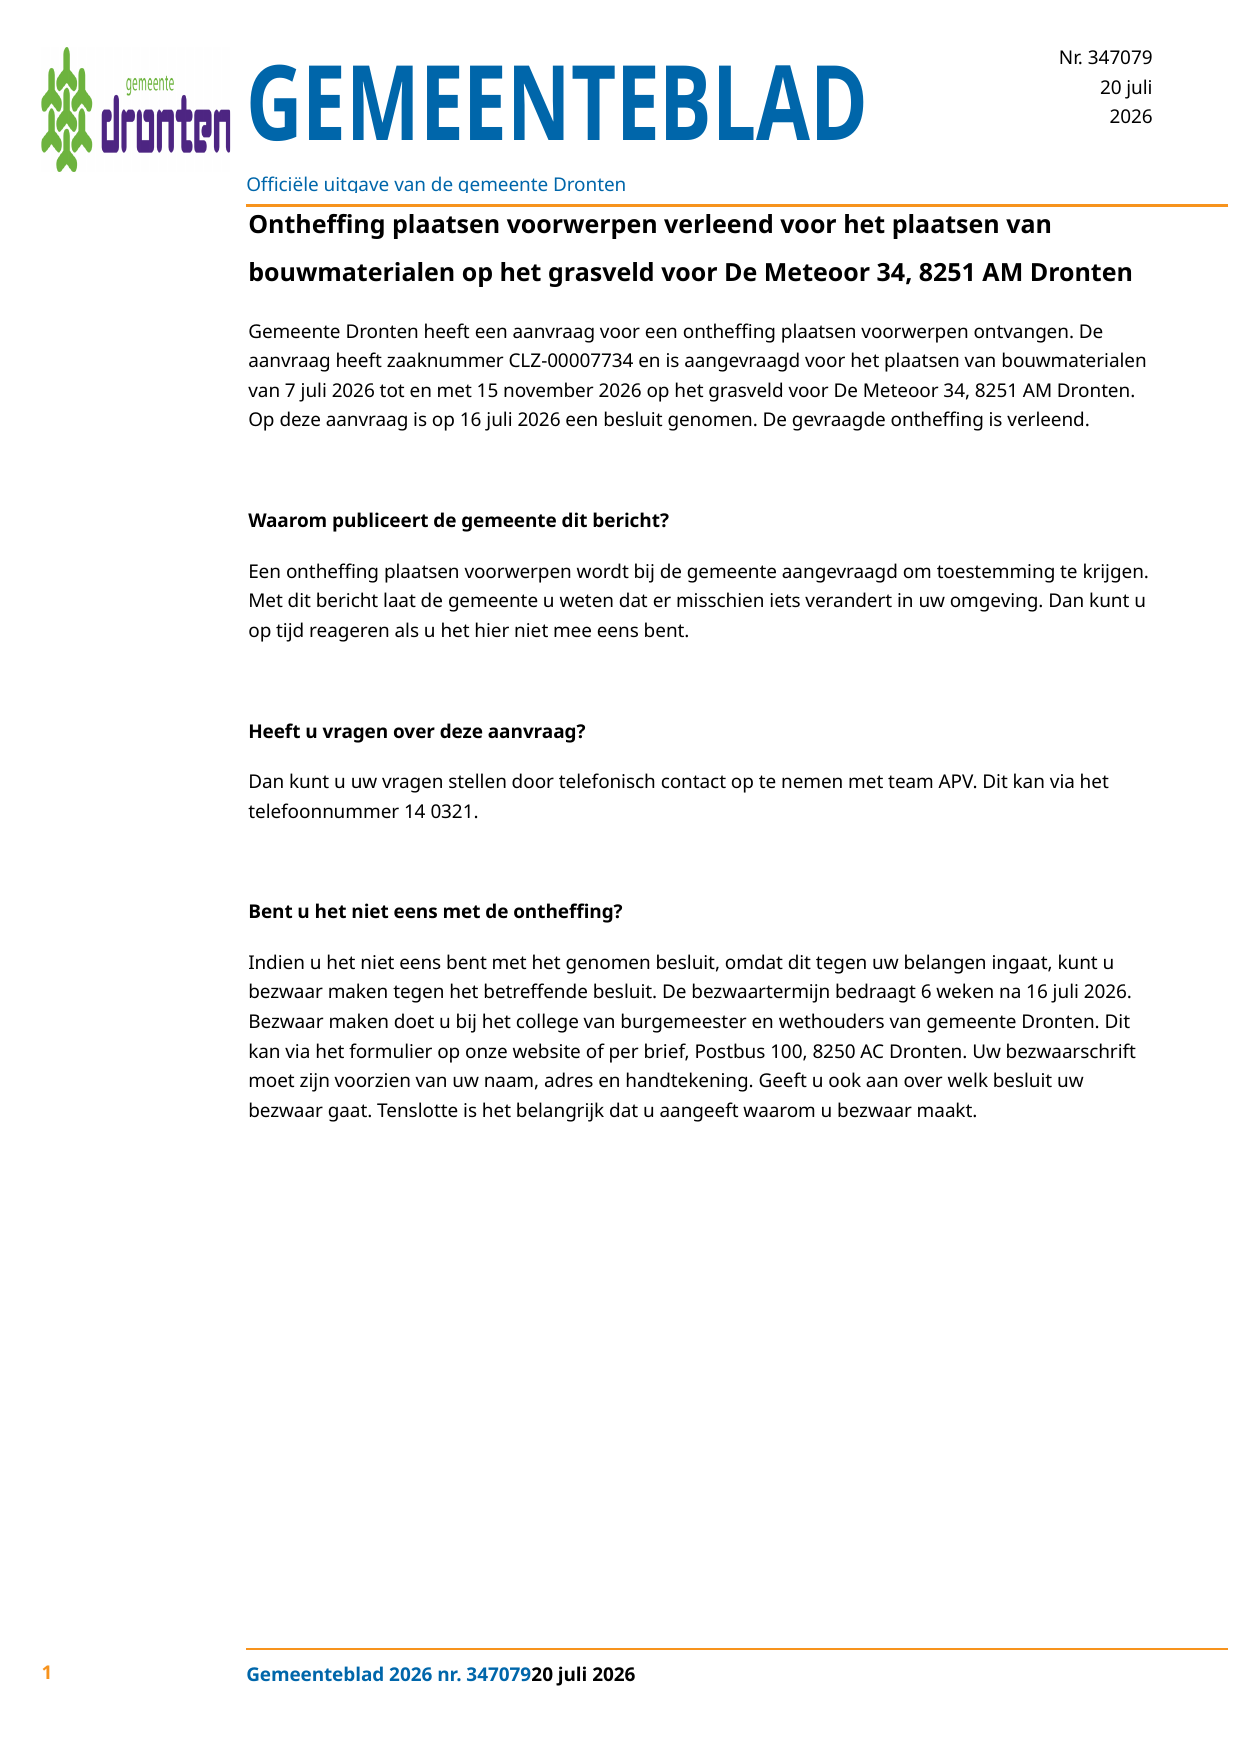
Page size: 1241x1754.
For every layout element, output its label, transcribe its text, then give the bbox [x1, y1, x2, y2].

text Bent u het niet eens met de ontheffing? [248, 899, 1152, 924]
text Heeft u vragen over deze aanvraag? [248, 718, 1152, 744]
text Ontheffing plaatsen voorwerpen verleend voor het plaatsen van bouwmaterialen op het grasveld voor De Meteoor 34, 8251 AM Dronten [248, 207, 1152, 288]
picture [41, 47, 231, 172]
text Een ontheffing plaatsen voorwerpen wordt bij de gemeente aangevraagd om toestemming te krijgen. Met dit bericht laat de gemeente u weten dat er misschien iets verandert in uw omgeving. Dan kunt u op tijd reageren als u het hier niet mee eens bent. [248, 558, 1152, 643]
text Waarom publiceert de gemeente dit bericht? [248, 507, 1152, 533]
text Indien u het niet eens bent met het genomen besluit, omdat dit tegen uw belangen ingaat, kunt u bezwaar maken tegen het betreffende besluit. De bezwaartermijn bedraagt 6 weken na 16 juli 2026. Bezwaar maken doet u bij het college van burgemeester en wethouders van gemeente Dronten. Dit kan via het formulier op onze website of per brief, Postbus 100, 8250 AC Dronten. Uw bezwaarschrift moet zijn voorzien van uw naam, adres en handtekening. Geeft u ook aan over welk besluit uw bezwaar gaat. Tenslotte is het belangrijk dat u aangeeft waarom u bezwaar maakt. [248, 949, 1152, 1123]
text Gemeente Dronten heeft een aanvraag voor een ontheffing plaatsen voorwerpen ontvangen. De aanvraag heeft zaaknummer CLZ-00007734 en is aangevraagd voor het plaatsen van bouwmaterialen van 7 juli 2026 tot en met 15 november 2026 op het grasveld voor De Meteoor 34, 8251 AM Dronten. Op deze aanvraag is op 16 juli 2026 een besluit genomen. De gevraagde ontheffing is verleend. [248, 318, 1152, 432]
text Dan kunt u uw vragen stellen door telefonisch contact op te nemen met team APV. Dit kan via het telefoonnummer 14 0321. [248, 768, 1152, 824]
